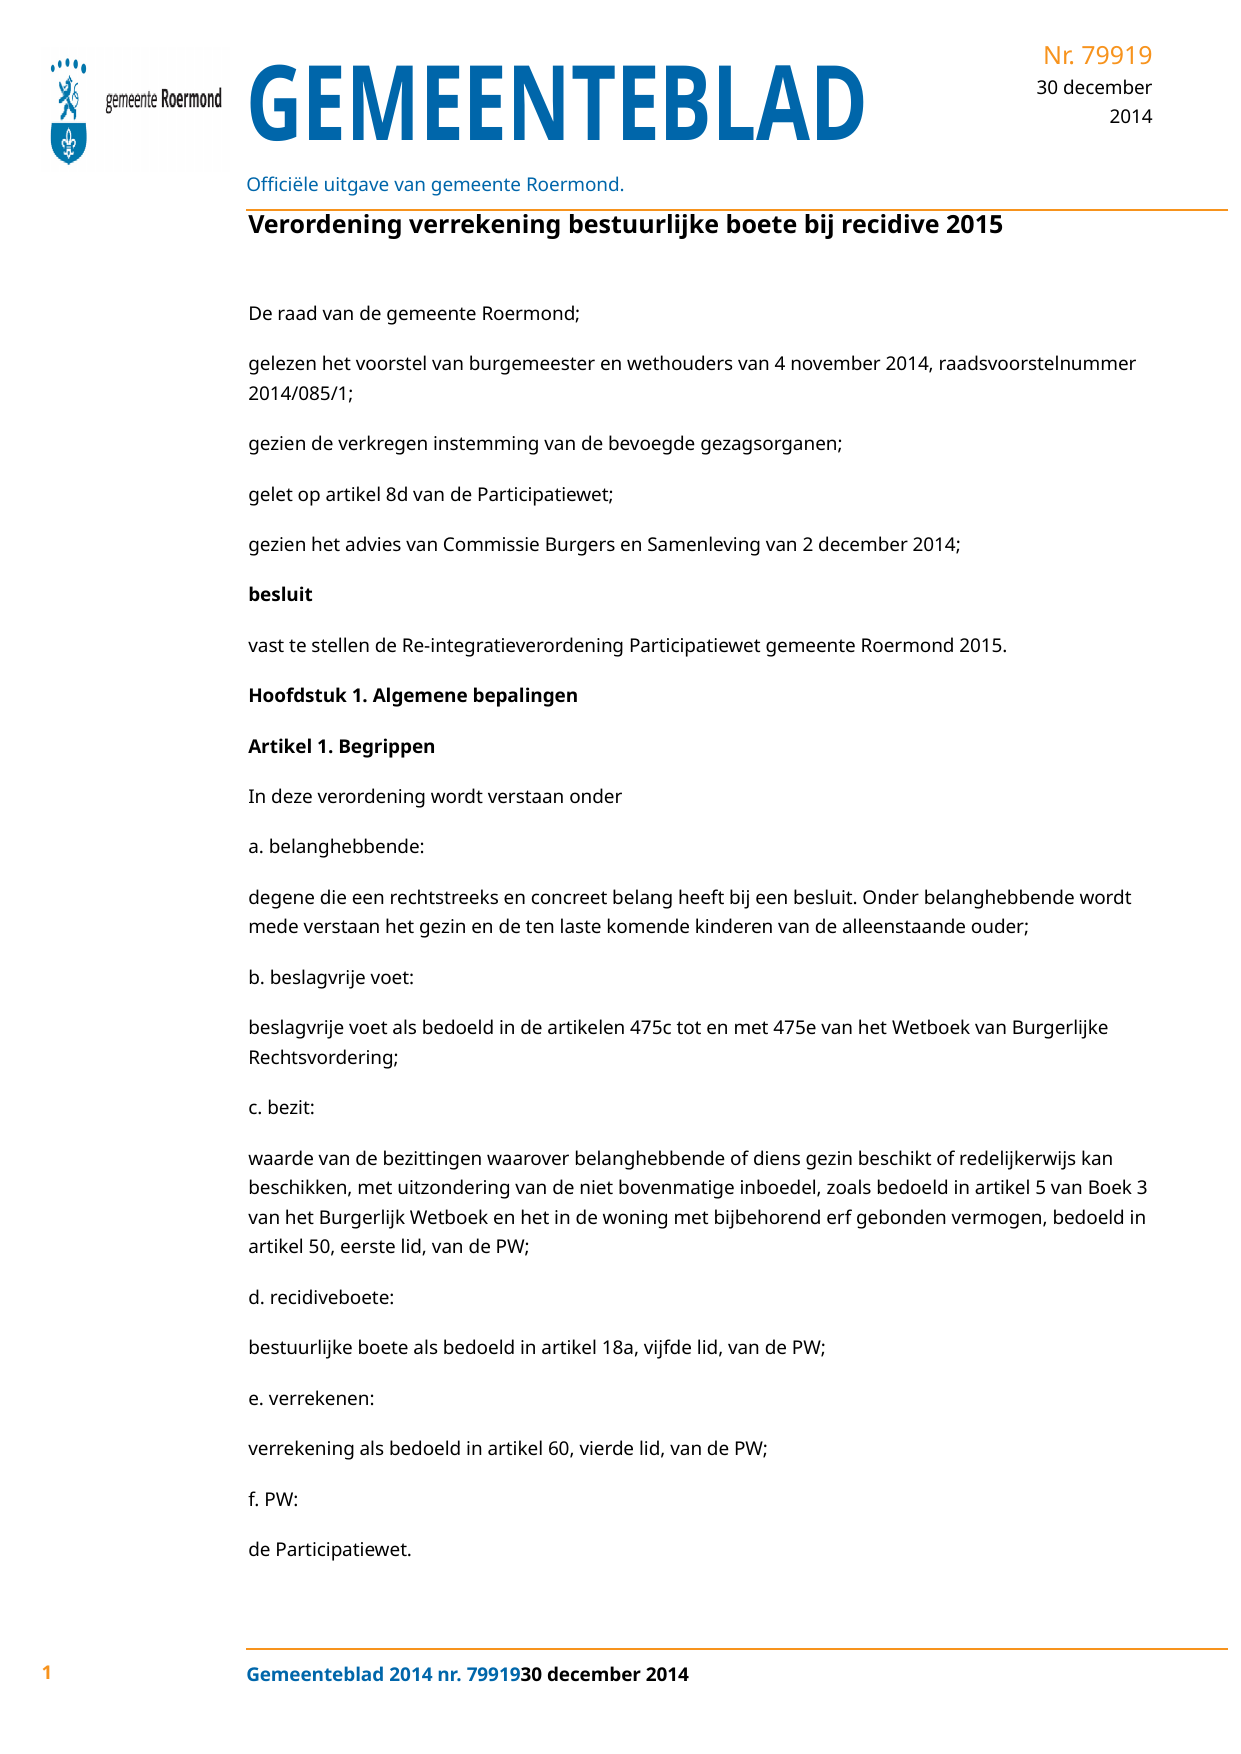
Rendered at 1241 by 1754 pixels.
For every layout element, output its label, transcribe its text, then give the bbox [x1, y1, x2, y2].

text beslagvrije voet als bedoeld in de artikelen 475c tot en met 475e van het Wetboek van Burgerlijke Rechtsvordering; [248, 1014, 1152, 1070]
text gezien het advies van Commissie Burgers en Samenleving van 2 december 2014; [248, 531, 1152, 557]
text e. verrekenen: [248, 1385, 1152, 1411]
text gelet op artikel 8d van de Participatiewet; [248, 481, 1152, 506]
text gelezen het voorstel van burgemeester en wethouders van 4 november 2014, raadsvoorstelnummer 2014/085/1; [248, 350, 1152, 406]
text degene die een rechtstreeks en concreet belang heeft bij een besluit. Onder belanghebbende wordt mede verstaan het gezin en de ten laste komende kinderen van de alleenstaande ouder; [248, 884, 1152, 939]
text c. bezit: [248, 1094, 1152, 1120]
text verrekening als bedoeld in artikel 60, vierde lid, van de PW; [248, 1435, 1152, 1461]
picture [41, 47, 231, 172]
text Hoofdstuk 1. Algemene bepalingen [248, 682, 1152, 708]
text d. recidiveboete: [248, 1284, 1152, 1310]
text In deze verordening wordt verstaan onder [248, 783, 1152, 809]
text de Participatiewet. [248, 1536, 1152, 1562]
text besluit [248, 582, 1152, 607]
text gezien de verkregen instemming van de bevoegde gezagsorganen; [248, 430, 1152, 456]
text waarde van de bezittingen waarover belanghebbende of diens gezin beschikt of redelijkerwijs kan beschikken, met uitzondering van de niet bovenmatige inboedel, zoals bedoeld in artikel 5 van Boek 3 van het Burgerlijk Wetboek en het in de woning met bijbehorend erf gebonden vermogen, bedoeld in artikel 50, eerste lid, van de PW; [248, 1145, 1152, 1259]
text Artikel 1. Begrippen [248, 733, 1152, 758]
text a. belanghebbende: [248, 834, 1152, 859]
text Verordening verrekening bestuurlijke boete bij recidive 2015 [248, 211, 1152, 241]
text De raad van de gemeente Roermond; [248, 300, 1152, 326]
text f. PW: [248, 1486, 1152, 1511]
text b. beslagvrije voet: [248, 964, 1152, 990]
text bestuurlijke boete als bedoeld in artikel 18a, vijfde lid, van de PW; [248, 1334, 1152, 1360]
text vast te stellen de Re-integratieverordening Participatiewet gemeente Roermond 2015. [248, 632, 1152, 658]
